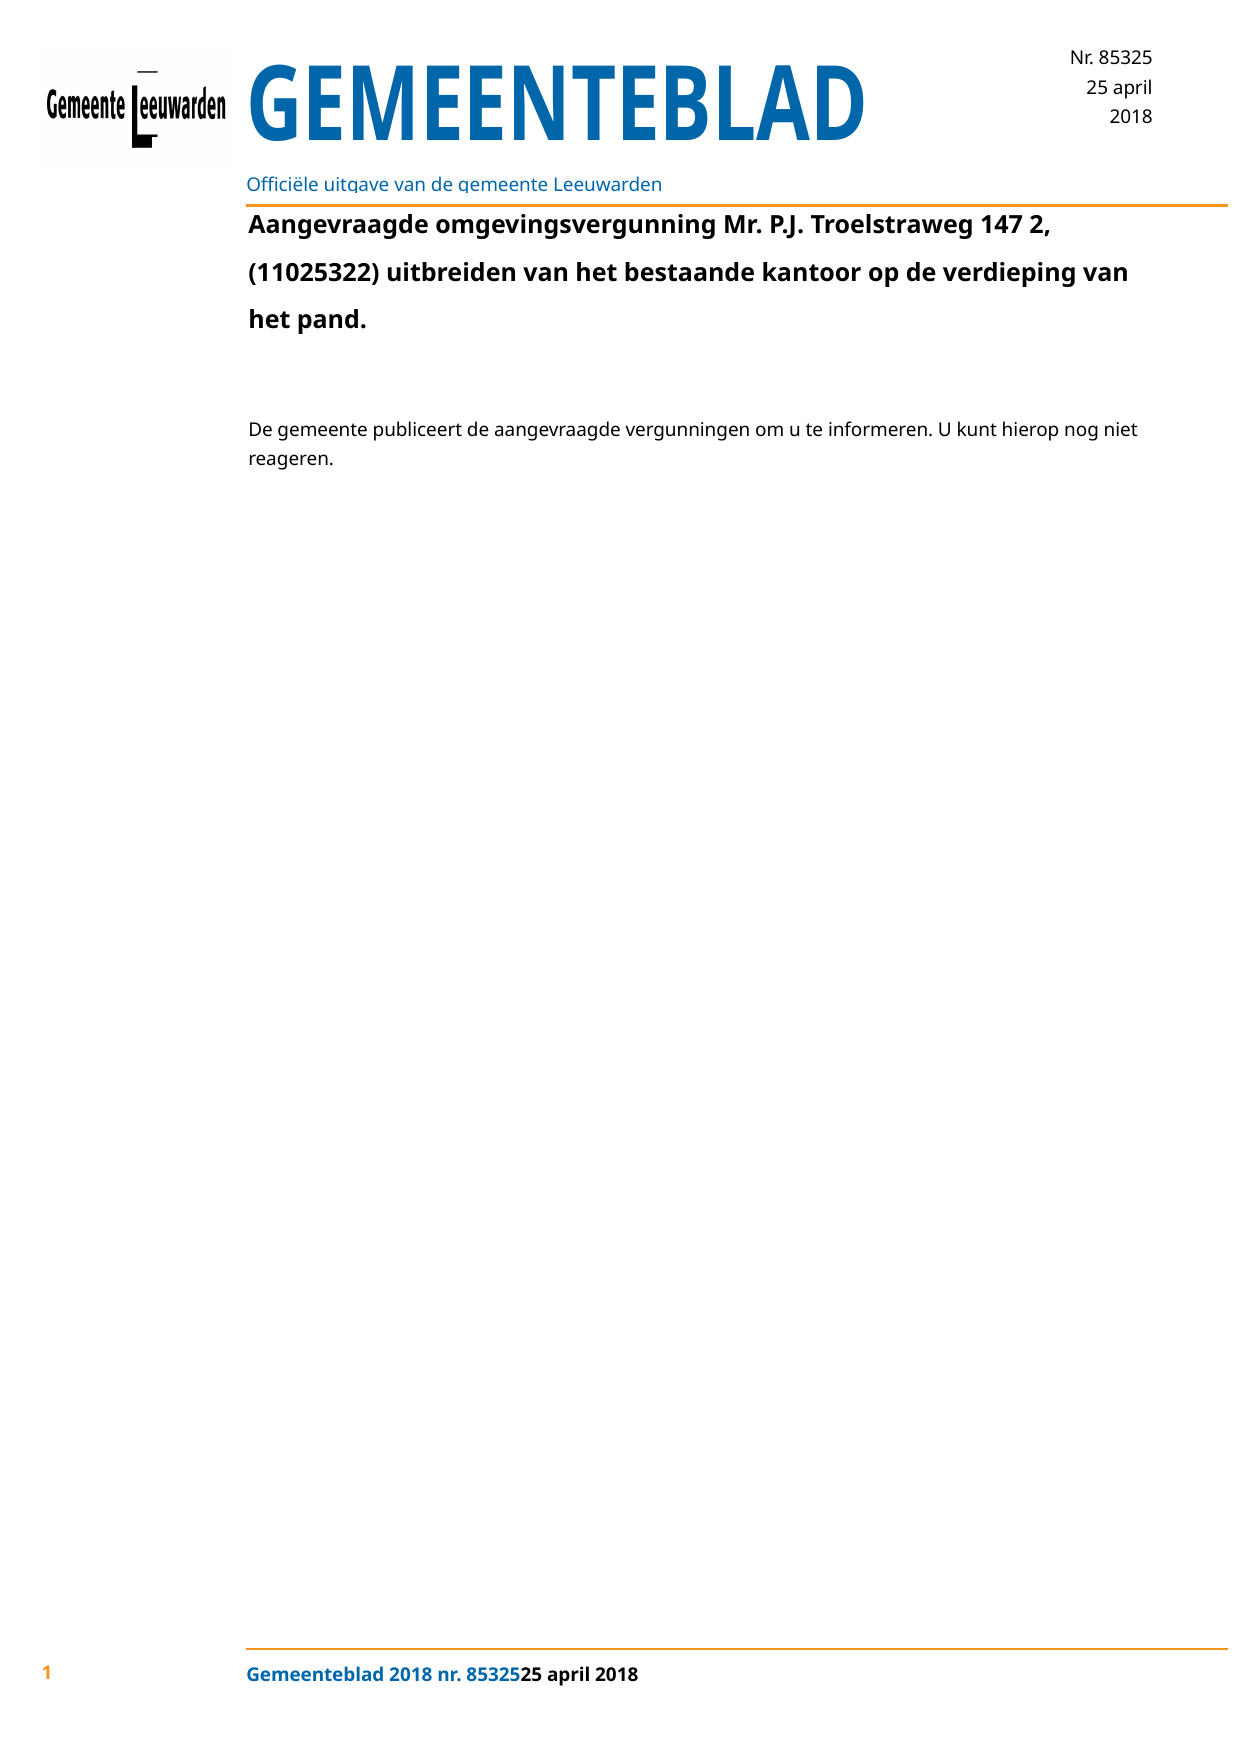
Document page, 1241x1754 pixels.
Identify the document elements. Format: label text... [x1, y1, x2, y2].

text De gemeente publiceert de aangevraagde vergunningen om u te informeren. U kunt hierop nog niet reageren. [248, 416, 1152, 471]
text Aangevraagde omgevingsvergunning Mr. P.J. Troelstraweg 147 2, (11025322) uitbreiden van het bestaande kantoor op de verdieping van het pand. [248, 207, 1152, 336]
picture [41, 47, 231, 172]
